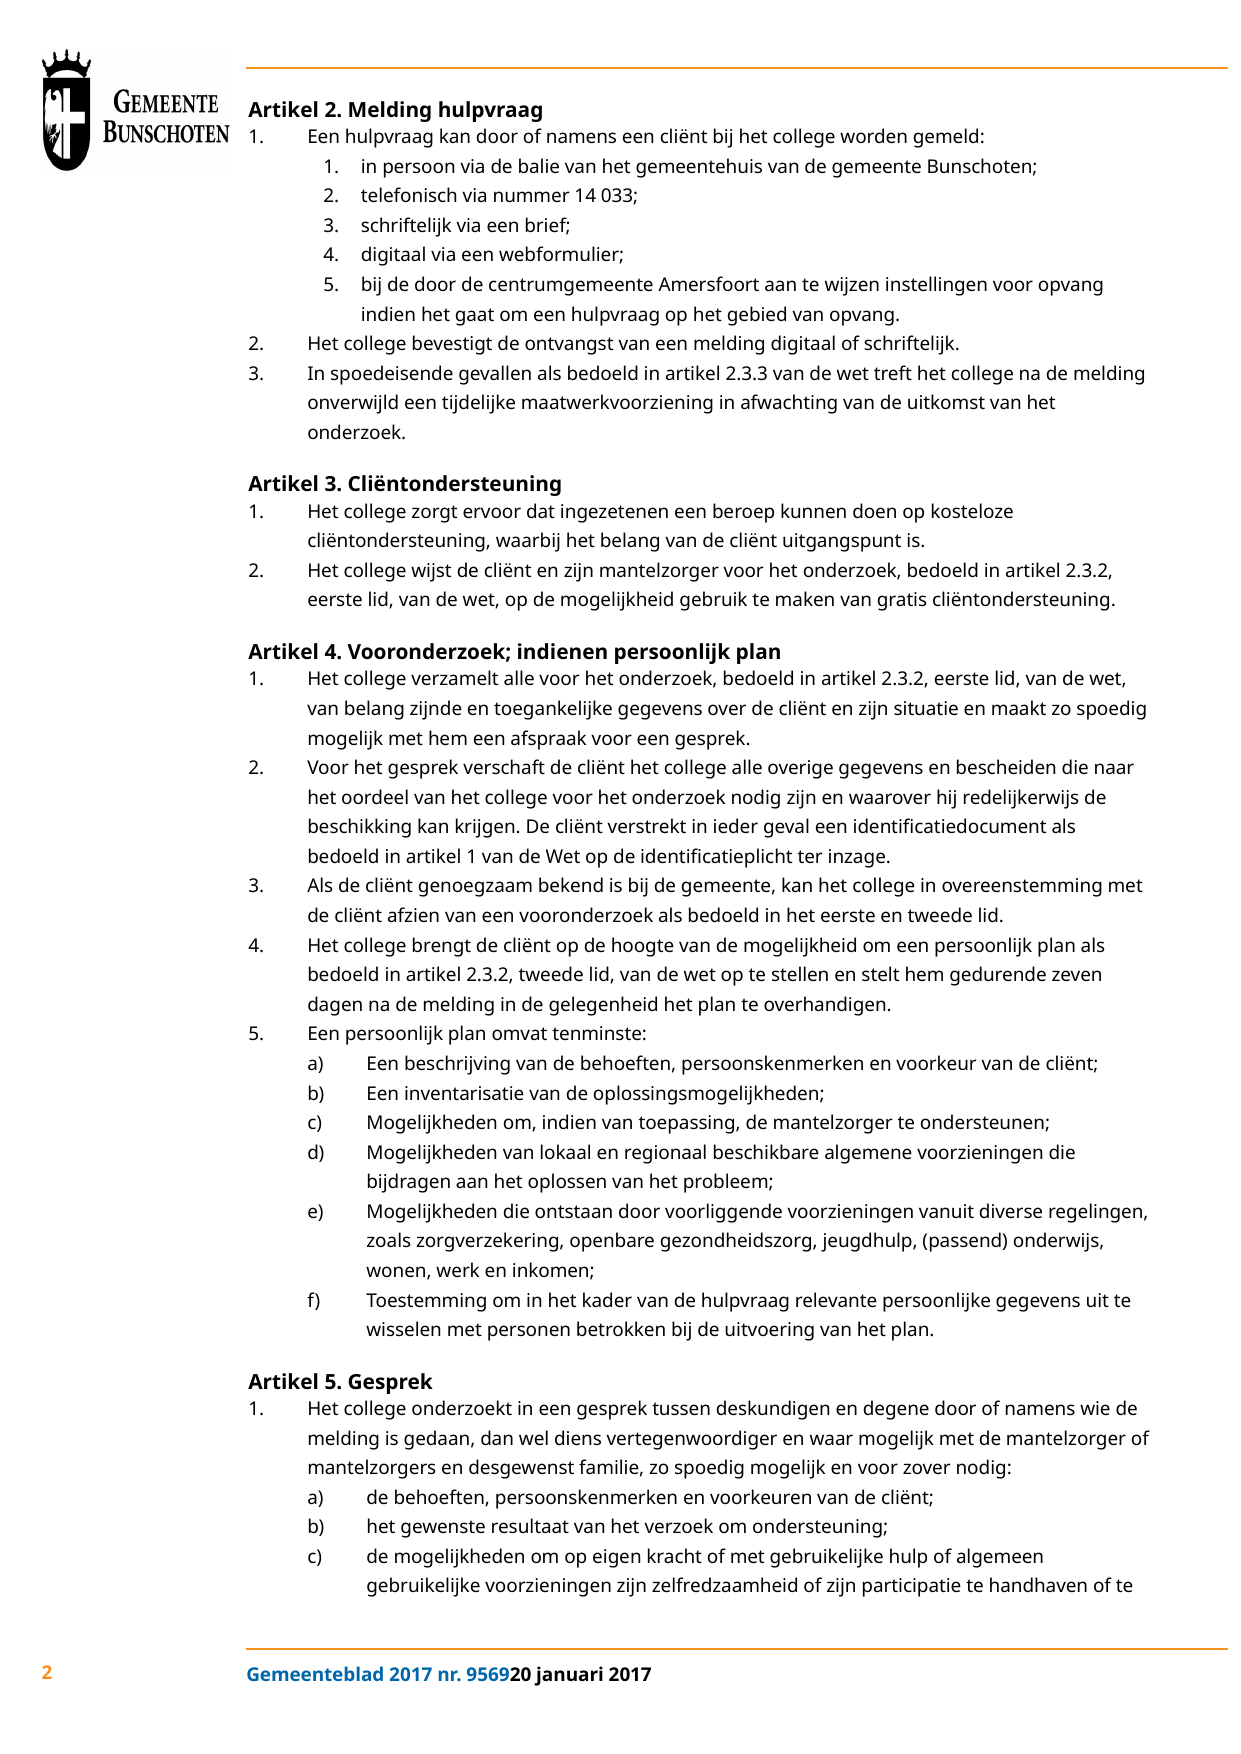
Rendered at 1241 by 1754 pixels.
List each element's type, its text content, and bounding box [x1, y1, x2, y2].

list schriftelijk via een brief; [323, 212, 1152, 238]
list Het college zorgt ervoor dat ingezetenen een beroep kunnen doen op kosteloze cliëntondersteuning, waarbij het belang van de cliënt uitgangspunt is. [248, 498, 1152, 553]
list Als de cliënt genoegzaam bekend is bij de gemeente, kan het college in overeenstemming met de cliënt afzien van een vooronderzoek als bedoeld in het eerste en tweede lid. [248, 873, 1152, 928]
list digitaal via een webformulier; [323, 242, 1152, 267]
text Artikel 5. Gesprek [248, 1367, 1152, 1395]
list Het college bevestigt de ontvangst van een melding digitaal of schriftelijk. [248, 330, 1152, 356]
list Het college verzamelt alle voor het onderzoek, bedoeld in artikel 2.3.2, eerste lid, van de wet, van belang zijnde en toegankelijke gegevens over de cliënt en zijn situatie en maakt zo spoedig mogelijk met hem een afspraak voor een gesprek. [248, 666, 1152, 750]
list Het college brengt de cliënt op de hoogte van de mogelijkheid om een persoonlijk plan als bedoeld in artikel 2.3.2, tweede lid, van de wet op te stellen en stelt hem gedurende zeven dagen na de melding in de gelegenheid het plan te overhandigen. [248, 932, 1152, 1017]
list In spoedeisende gevallen als bedoeld in artikel 2.3.3 van de wet treft het college na de melding onverwijld een tijdelijke maatwerkvoorziening in afwachting van de uitkomst van het onderzoek. [248, 360, 1152, 445]
list Mogelijkheden om, indien van toepassing, de mantelzorger te ondersteunen; [307, 1109, 1152, 1135]
list de mogelijkheden om op eigen kracht of met gebruikelijke hulp of algemeen gebruikelijke voorzieningen zijn zelfredzaamheid of zijn participatie te handhaven of te [307, 1543, 1152, 1598]
list bij de door de centrumgemeente Amersfoort aan te wijzen instellingen voor opvang indien het gaat om een hulpvraag op het gebied van opvang. [323, 271, 1152, 326]
text Artikel 3. Cliëntondersteuning [248, 469, 1152, 498]
list Een hulpvraag kan door of namens een cliënt bij het college worden gemeld: [248, 123, 1152, 149]
list Mogelijkheden van lokaal en regionaal beschikbare algemene voorzieningen die bijdragen aan het oplossen van het probleem; [307, 1139, 1152, 1194]
list in persoon via de balie van het gemeentehuis van de gemeente Bunschoten; [323, 153, 1152, 178]
list de behoeften, persoonskenmerken en voorkeuren van de cliënt; [307, 1484, 1152, 1510]
picture [41, 47, 231, 172]
list Het college onderzoekt in een gesprek tussen deskundigen en degene door of namens wie de melding is gedaan, dan wel diens vertegenwoordiger en waar mogelijk met de mantelzorger of mantelzorgers en desgewenst familie, zo spoedig mogelijk en voor zover nodig: [248, 1395, 1152, 1480]
list Mogelijkheden die ontstaan door voorliggende voorzieningen vanuit diverse regelingen, zoals zorgverzekering, openbare gezondheidszorg, jeugdhulp, (passend) onderwijs, wonen, werk en inkomen; [307, 1198, 1152, 1283]
list Een beschrijving van de behoeften, persoonskenmerken en voorkeur van de cliënt; [307, 1050, 1152, 1076]
text Artikel 4. Vooronderzoek; indienen persoonlijk plan [248, 637, 1152, 666]
list Voor het gesprek verschaft de cliënt het college alle overige gegevens en bescheiden die naar het oordeel van het college voor het onderzoek nodig zijn en waarover hij redelijkerwijs de beschikking kan krijgen. De cliënt verstrekt in ieder geval een identificatiedocument als bedoeld in artikel 1 van de Wet op de identificatieplicht ter inzage. [248, 754, 1152, 869]
list Toestemming om in het kader van de hulpvraag relevante persoonlijke gegevens uit te wisselen met personen betrokken bij de uitvoering van het plan. [307, 1287, 1152, 1342]
text Artikel 2. Melding hulpvraag [248, 95, 1152, 123]
list Een inventarisatie van de oplossingsmogelijkheden; [307, 1080, 1152, 1105]
list het gewenste resultaat van het verzoek om ondersteuning; [307, 1513, 1152, 1539]
list telefonisch via nummer 14 033; [323, 182, 1152, 208]
list Een persoonlijk plan omvat tenminste: [248, 1021, 1152, 1046]
list Het college wijst de cliënt en zijn mantelzorger voor het onderzoek, bedoeld in artikel 2.3.2, eerste lid, van de wet, op de mogelijkheid gebruik te maken van gratis cliëntondersteuning. [248, 557, 1152, 612]
